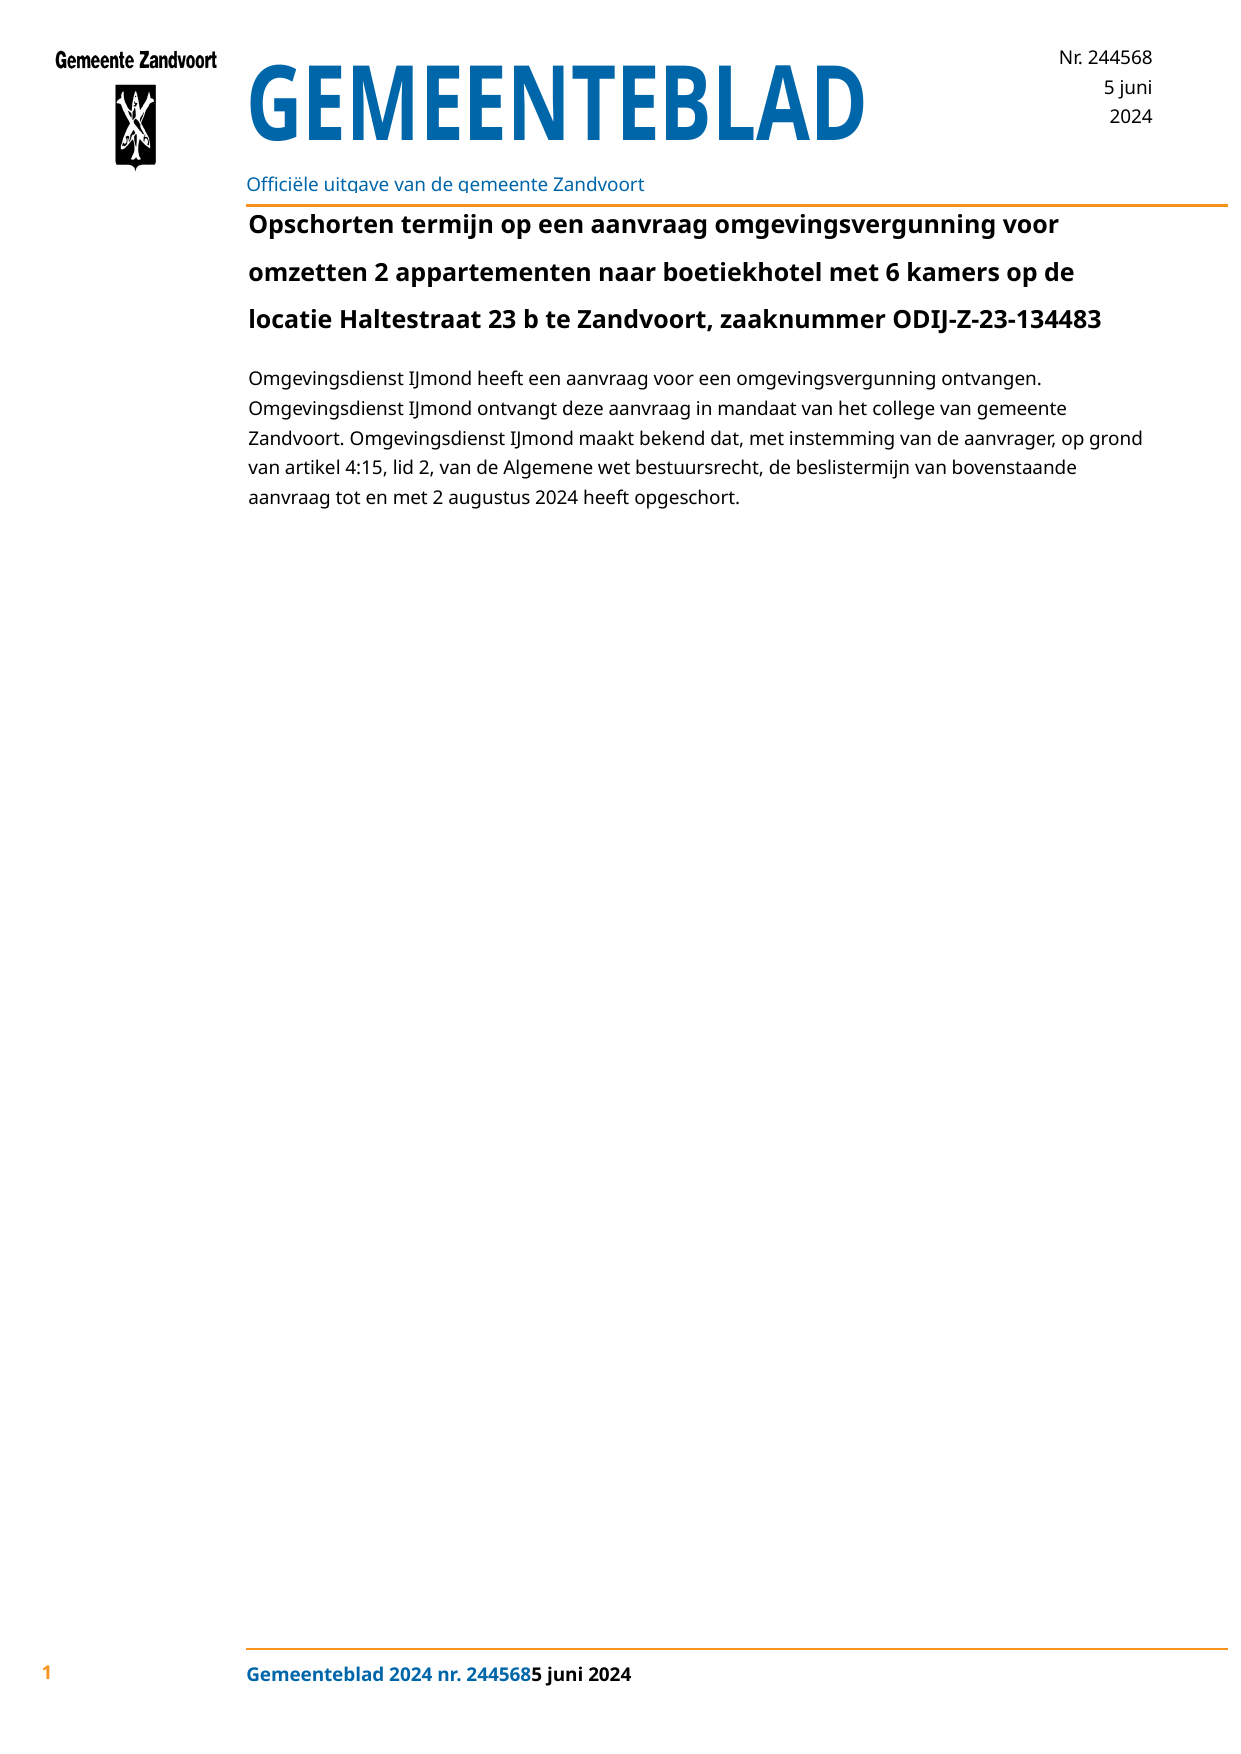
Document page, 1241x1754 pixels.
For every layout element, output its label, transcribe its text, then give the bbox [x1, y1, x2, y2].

picture [41, 47, 231, 172]
text Opschorten termijn op een aanvraag omgevingsvergunning voor omzetten 2 appartementen naar boetiekhotel met 6 kamers op de locatie Haltestraat 23 b te Zandvoort, zaaknummer ODIJ-Z-23-134483 [248, 207, 1152, 336]
text Omgevingsdienst IJmond heeft een aanvraag voor een omgevingsvergunning ontvangen. Omgevingsdienst IJmond ontvangt deze aanvraag in mandaat van het college van gemeente Zandvoort. Omgevingsdienst IJmond maakt bekend dat, met instemming van de aanvrager, op grond van artikel 4:15, lid 2, van de Algemene wet bestuursrecht, de beslistermijn van bovenstaande aanvraag tot en met 2 augustus 2024 heeft opgeschort. [248, 366, 1152, 509]
